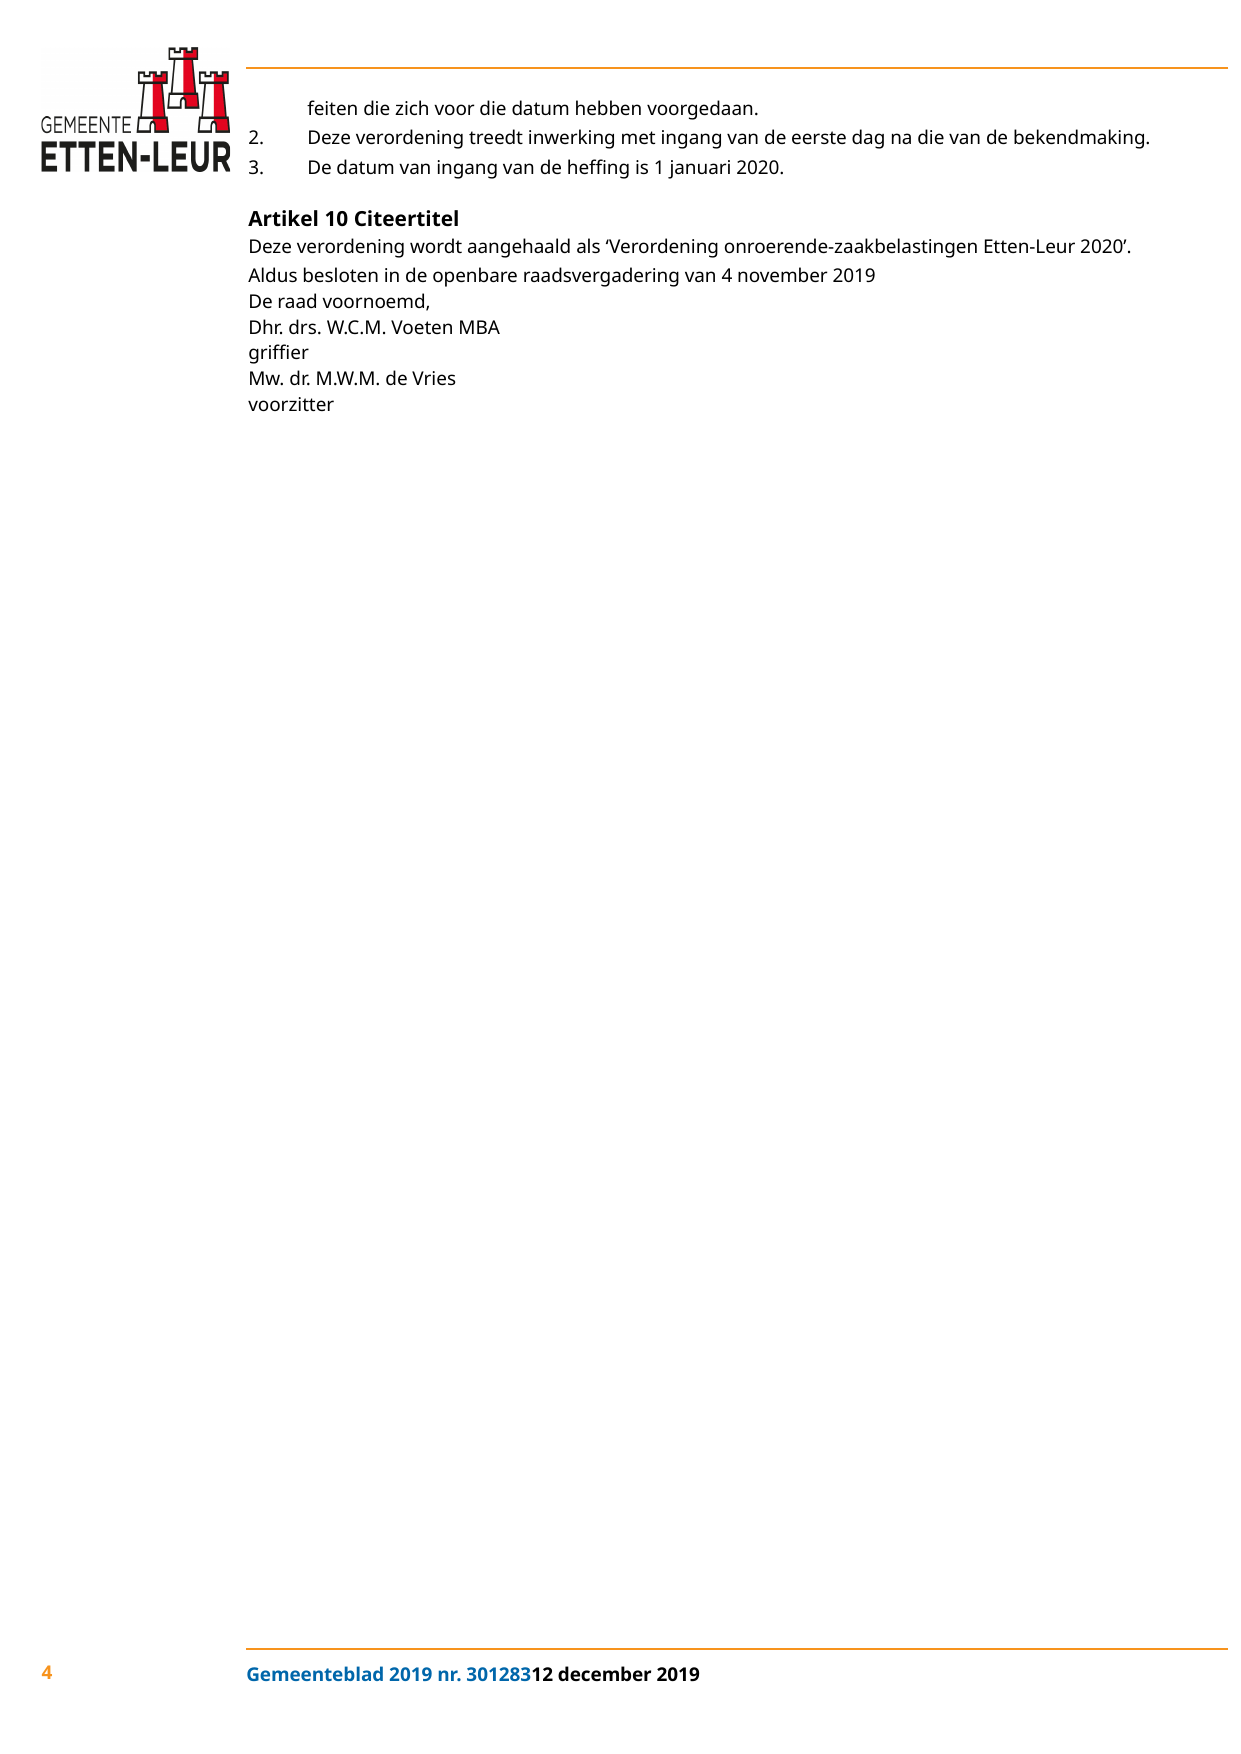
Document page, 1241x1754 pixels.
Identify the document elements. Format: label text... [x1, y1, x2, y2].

text Aldus besloten in de openbare raadsvergadering van 4 november 2019 [248, 262, 1152, 288]
picture [41, 47, 231, 172]
text voorzitter [248, 391, 1152, 417]
text Deze verordening wordt aangehaald als ‘Verordening onroerende-zaakbelastingen Etten-Leur 2020’. [248, 233, 1152, 258]
list feiten die zich voor die datum hebben voorgedaan. [248, 95, 1152, 121]
text Mw. dr. M.W.M. de Vries [248, 365, 1152, 391]
text Artikel 10 Citeertitel [248, 204, 1152, 233]
text De raad voornoemd, [248, 288, 1152, 314]
text griffier [248, 339, 1152, 365]
text Dhr. drs. W.C.M. Voeten MBA [248, 314, 1152, 339]
list Deze verordening treedt inwerking met ingang van de eerste dag na die van de bekendmaking. [248, 124, 1152, 150]
list De datum van ingang van de heffing is 1 januari 2020. [248, 154, 1152, 180]
